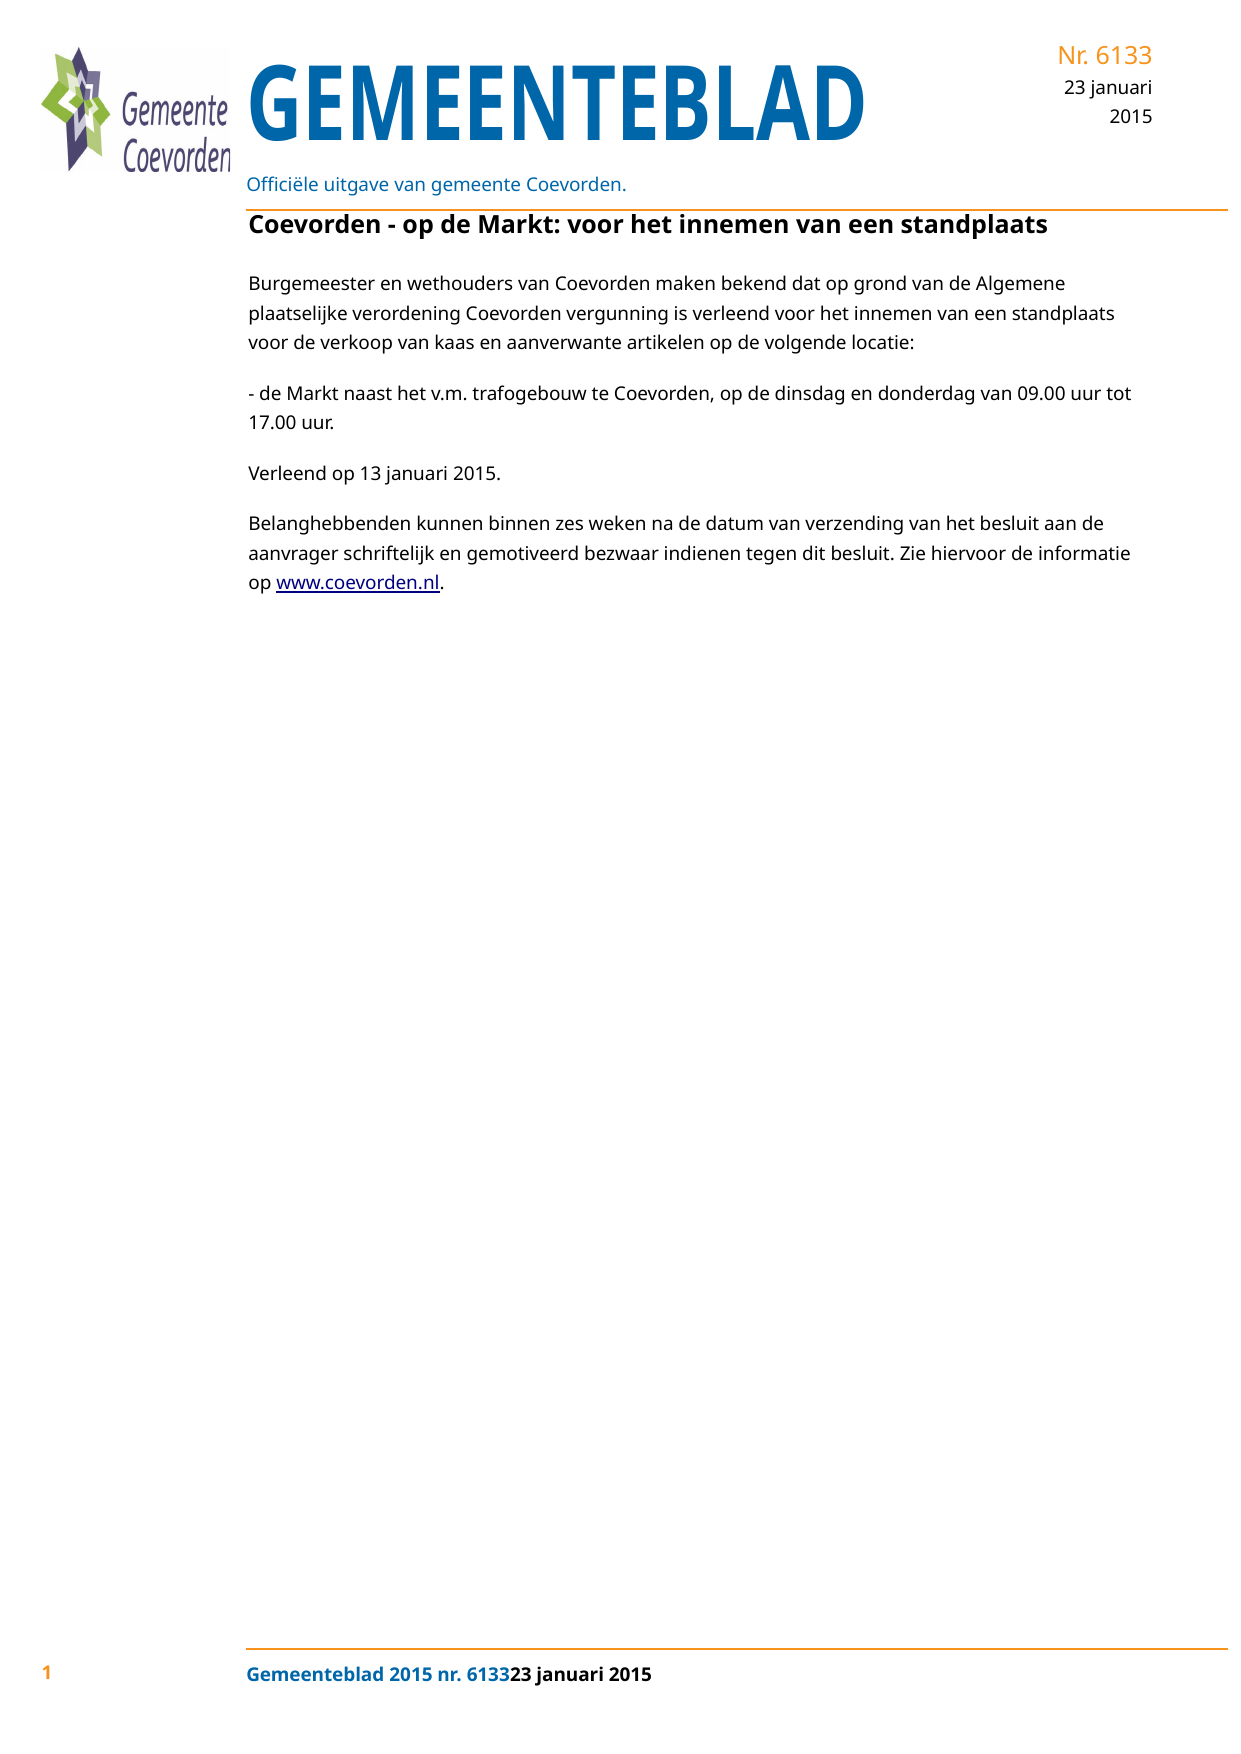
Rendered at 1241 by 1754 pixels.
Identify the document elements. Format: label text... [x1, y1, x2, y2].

text Verleend op 13 januari 2015. [248, 460, 1152, 486]
picture [41, 47, 231, 172]
text Burgemeester en wethouders van Coevorden maken bekend dat op grond van de Algemene plaatselijke verordening Coevorden vergunning is verleend voor het innemen van een standplaats voor de verkoop van kaas en aanverwante artikelen op de volgende locatie: [248, 270, 1152, 355]
text - de Markt naast het v.m. trafogebouw te Coevorden, op de dinsdag en donderdag van 09.00 uur tot 17.00 uur. [248, 380, 1152, 435]
text Belanghebbenden kunnen binnen zes weken na de datum van verzending van het besluit aan de aanvrager schriftelijk en gemotiveerd bezwaar indienen tegen dit besluit. Zie hiervoor de informatie op www.coevorden.nl. [248, 510, 1152, 595]
text Coevorden - op de Markt: voor het innemen van een standplaats [248, 211, 1152, 241]
